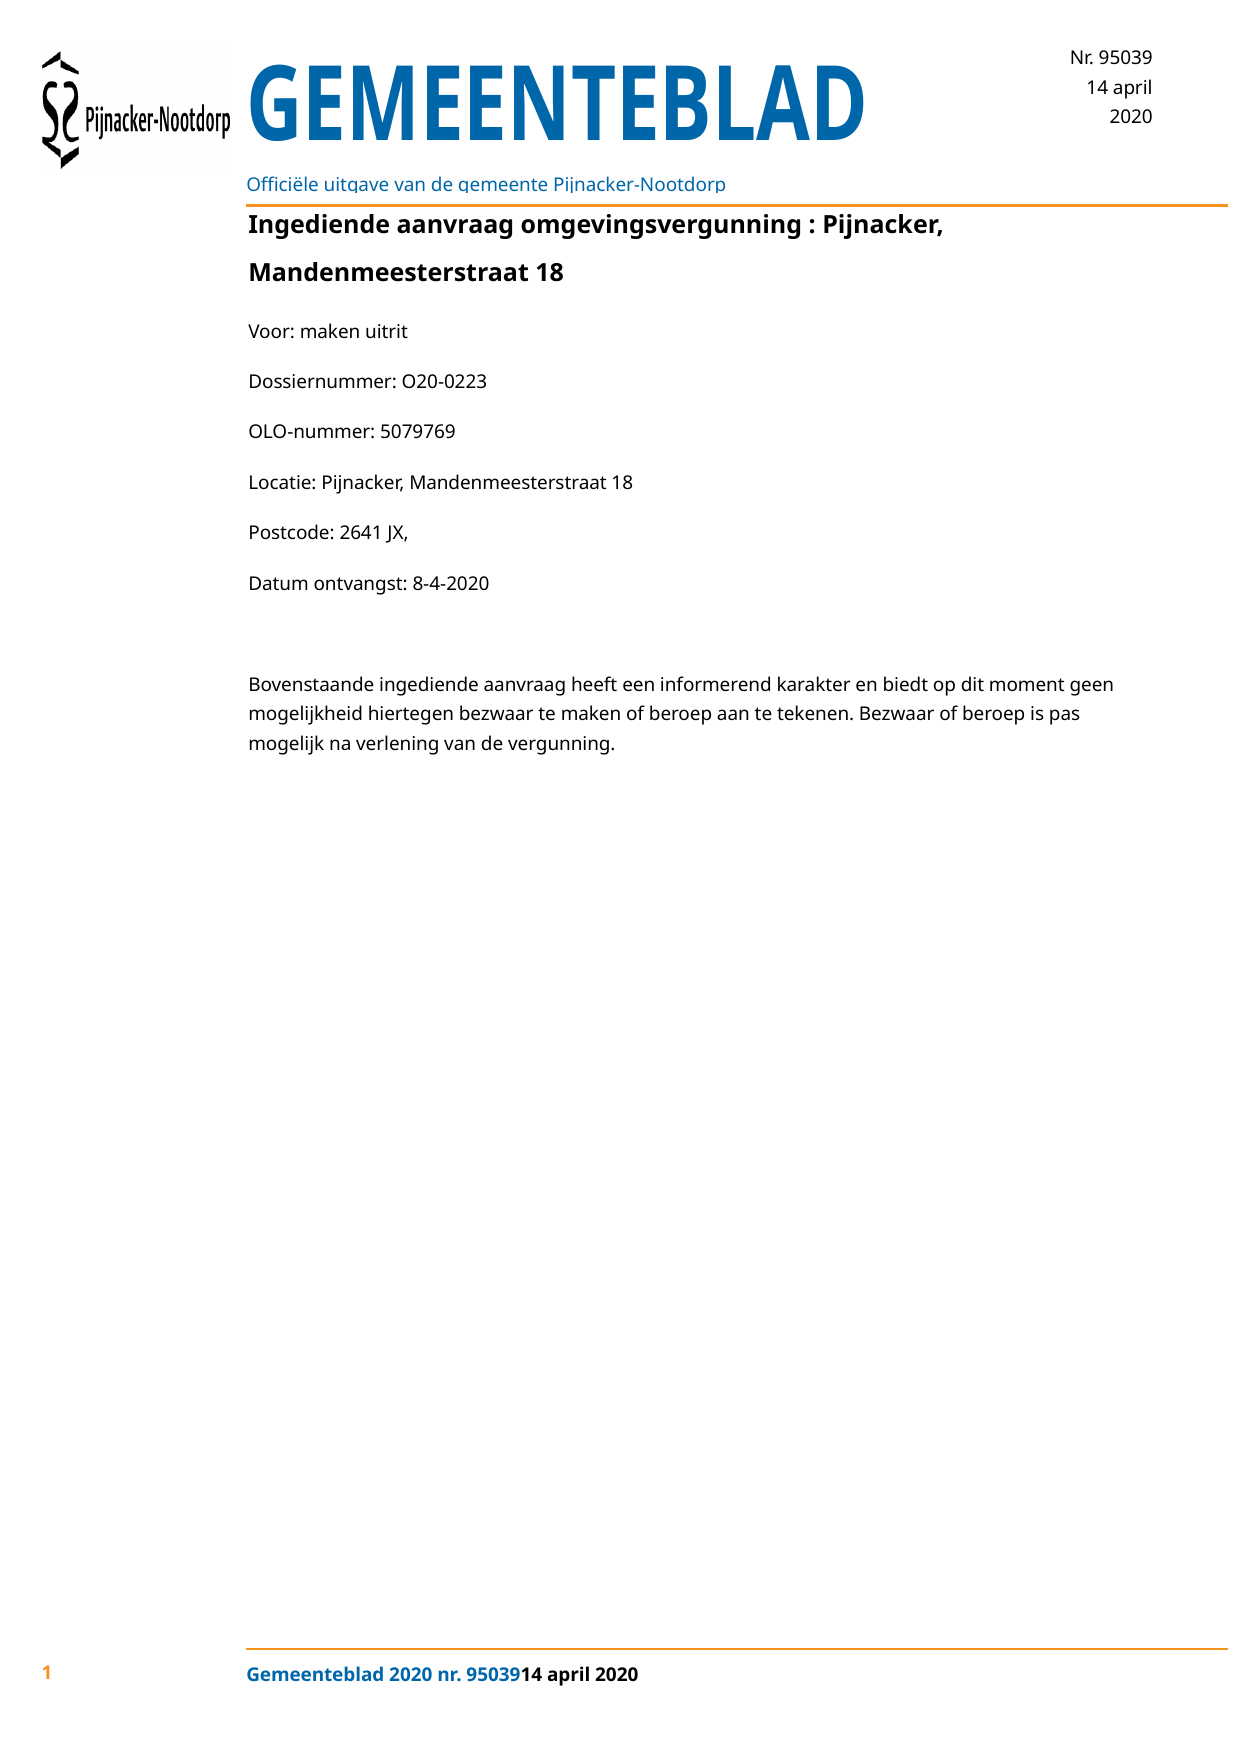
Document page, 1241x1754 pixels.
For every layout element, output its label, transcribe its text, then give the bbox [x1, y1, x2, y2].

text Ingediende aanvraag omgevingsvergunning : Pijnacker, Mandenmeesterstraat 18 [248, 207, 1152, 288]
text OLO-nummer: 5079769 [248, 419, 1152, 444]
picture [41, 47, 231, 172]
text Bovenstaande ingediende aanvraag heeft een informerend karakter en biedt op dit moment geen mogelijkheid hiertegen bezwaar te maken of beroep aan te tekenen. Bezwaar of beroep is pas mogelijk na verlening van de vergunning. [248, 671, 1152, 756]
text Locatie: Pijnacker, Mandenmeesterstraat 18 [248, 469, 1152, 495]
text Datum ontvangst: 8-4-2020 [248, 570, 1152, 596]
text Postcode: 2641 JX, [248, 519, 1152, 545]
text Dossiernummer: O20-0223 [248, 368, 1152, 394]
text Voor: maken uitrit [248, 318, 1152, 344]
